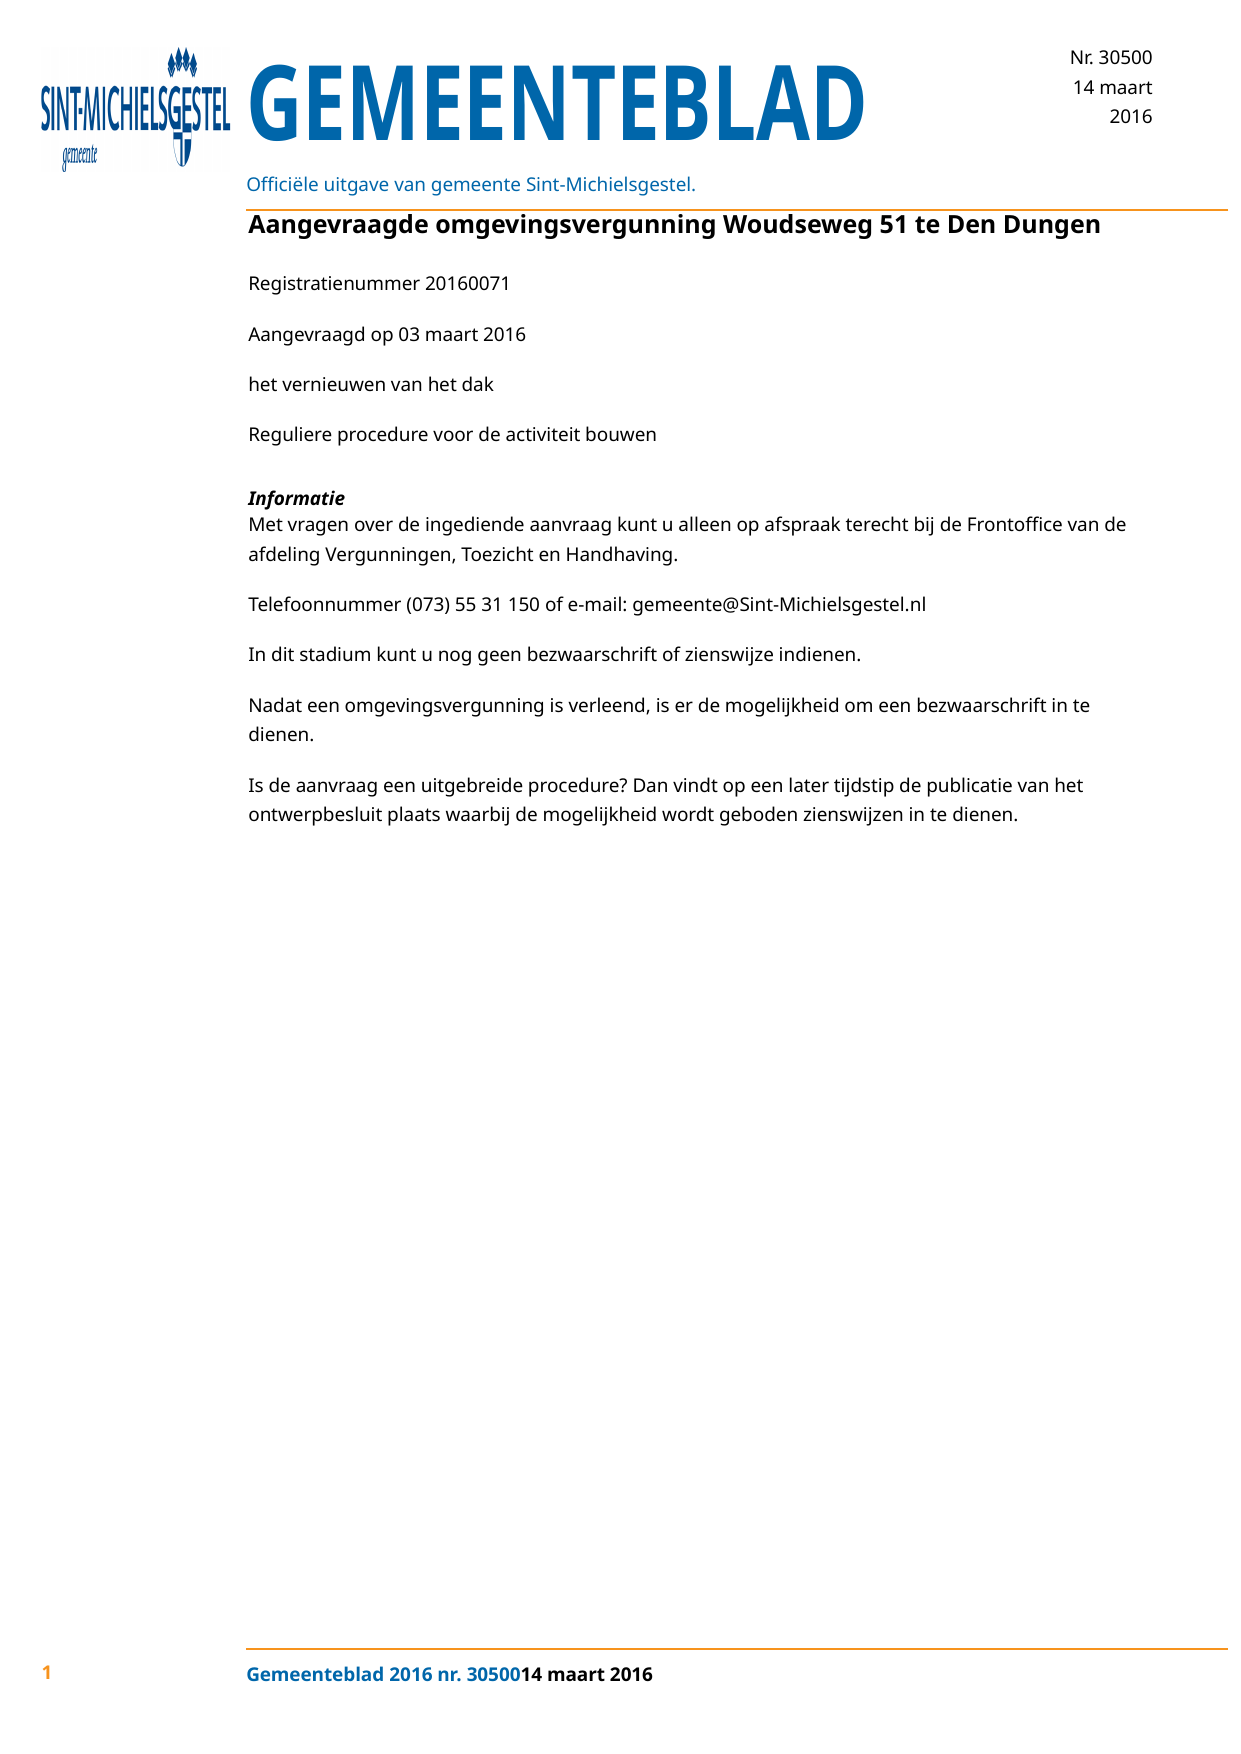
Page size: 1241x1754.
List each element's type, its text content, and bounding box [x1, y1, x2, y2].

text Aangevraagd op 03 maart 2016 [248, 321, 1152, 346]
text Is de aanvraag een uitgebreide procedure? Dan vindt op een later tijdstip de publicatie van het ontwerpbesluit plaats waarbij de mogelijkheid wordt geboden zienswijzen in te dienen. [248, 772, 1152, 827]
text Reguliere procedure voor de activiteit bouwen [248, 422, 1152, 447]
text Met vragen over de ingediende aanvraag kunt u alleen op afspraak terecht bij de Frontoffice van de afdeling Vergunningen, Toezicht en Handhaving. [248, 511, 1152, 567]
text Nadat een omgevingsvergunning is verleend, is er de mogelijkheid om een bezwaarschrift in te dienen. [248, 692, 1152, 747]
text Telefoonnummer (073) 55 31 150 of e-mail: gemeente@Sint-Michielsgestel.nl [248, 591, 1152, 617]
text Informatie [248, 486, 1152, 511]
text Aangevraagde omgevingsvergunning Woudseweg 51 te Den Dungen [248, 211, 1152, 241]
text het vernieuwen van het dak [248, 371, 1152, 397]
text Registratienummer 20160071 [248, 270, 1152, 296]
picture [41, 47, 231, 172]
text In dit stadium kunt u nog geen bezwaarschrift of zienswijze indienen. [248, 642, 1152, 667]
